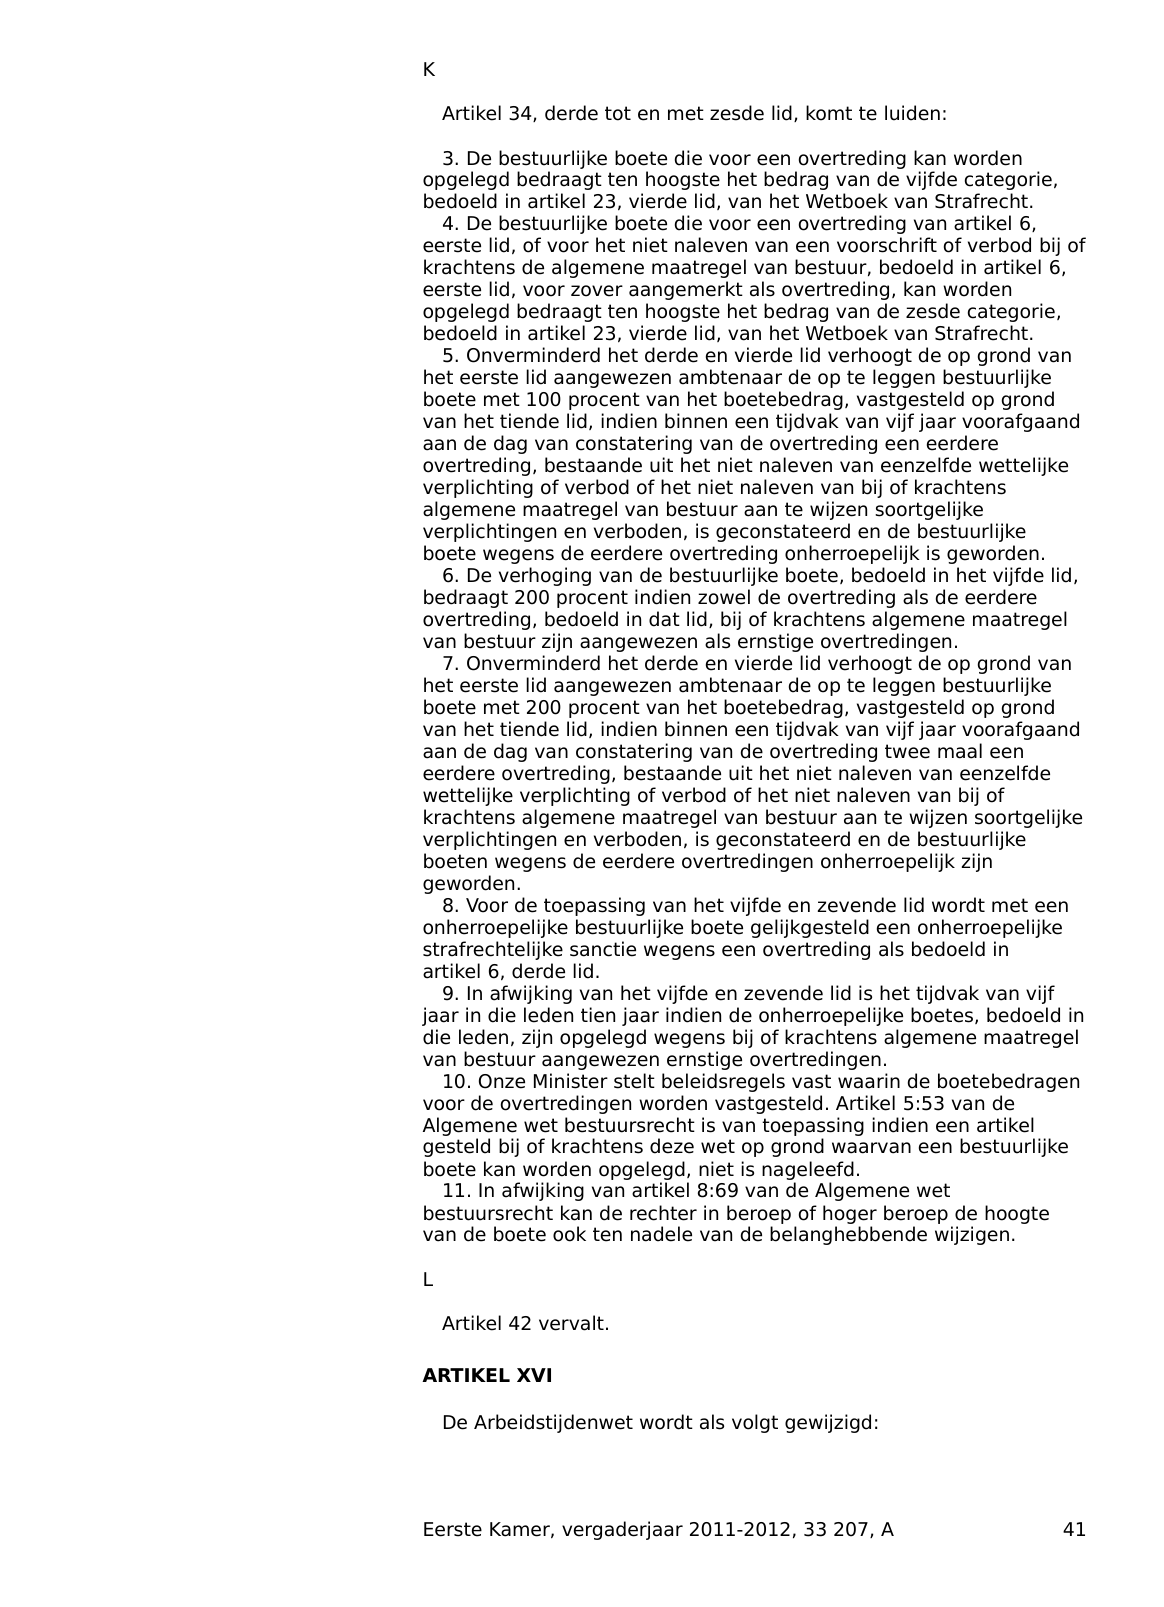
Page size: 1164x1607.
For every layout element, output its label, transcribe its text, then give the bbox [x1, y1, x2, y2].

text 7. Onverminderd het derde en vierde lid verhoogt de op grond van het eerste lid aangewezen ambtenaar de op te leggen bestuurlijke boete met 200 procent van het boetebedrag, vastgesteld op grond van het tiende lid, indien binnen een tijdvak van vijf jaar voorafgaand aan de dag van constatering van de overtreding twee maal een eerdere overtreding, bestaande uit het niet naleven van eenzelfde wettelijke verplichting of verbod of het niet naleven van bij of krachtens algemene maatregel van bestuur aan te wijzen soortgelijke verplichtingen en verboden, is geconstateerd en de bestuurlijke boeten wegens de eerdere overtredingen onherroepelijk zijn geworden. [422, 653, 1087, 895]
text 11. In afwijking van artikel 8:69 van de Algemene wet bestuursrecht kan de rechter in beroep of hoger beroep de hoogte van de boete ook ten nadele van de belanghebbende wijzigen. [422, 1180, 1087, 1246]
text 9. In afwijking van het vijfde en zevende lid is het tijdvak van vijf jaar in die leden tien jaar indien de onherroepelijke boetes, bedoeld in die leden, zijn opgelegd wegens bij of krachtens algemene maatregel van bestuur aangewezen ernstige overtredingen. [422, 983, 1087, 1071]
text De Arbeidstijdenwet wordt als volgt gewijzigd: [422, 1412, 1087, 1434]
text 4. De bestuurlijke boete die voor een overtreding van artikel 6, eerste lid, of voor het niet naleven van een voorschrift of verbod bij of krachtens de algemene maatregel van bestuur, bedoeld in artikel 6, eerste lid, voor zover aangemerkt als overtreding, kan worden opgelegd bedraagt ten hoogste het bedrag van de zesde categorie, bedoeld in artikel 23, vierde lid, van het Wetboek van Strafrecht. [422, 213, 1087, 345]
text 5. Onverminderd het derde en vierde lid verhoogt de op grond van het eerste lid aangewezen ambtenaar de op te leggen bestuurlijke boete met 100 procent van het boetebedrag, vastgesteld op grond van het tiende lid, indien binnen een tijdvak van vijf jaar voorafgaand aan de dag van constatering van de overtreding een eerdere overtreding, bestaande uit het niet naleven van eenzelfde wettelijke verplichting of verbod of het niet naleven van bij of krachtens algemene maatregel van bestuur aan te wijzen soortgelijke verplichtingen en verboden, is geconstateerd en de bestuurlijke boete wegens de eerdere overtreding onherroepelijk is geworden. [422, 345, 1087, 565]
text 3. De bestuurlijke boete die voor een overtreding kan worden opgelegd bedraagt ten hoogste het bedrag van de vijfde categorie, bedoeld in artikel 23, vierde lid, van het Wetboek van Strafrecht. [422, 147, 1087, 213]
text 10. Onze Minister stelt beleidsregels vast waarin de boetebedragen voor de overtredingen worden vastgesteld. Artikel 5:53 van de Algemene wet bestuursrecht is van toepassing indien een artikel gesteld bij of krachtens deze wet op grond waarvan een bestuurlijke boete kan worden opgelegd, niet is nageleefd. [422, 1071, 1087, 1180]
text L [422, 1268, 1087, 1291]
text 8. Voor de toepassing van het vijfde en zevende lid wordt met een onherroepelijke bestuurlijke boete gelijkgesteld een onherroepelijke strafrechtelijke sanctie wegens een overtreding als bedoeld in artikel 6, derde lid. [422, 895, 1087, 983]
text 6. De verhoging van de bestuurlijke boete, bedoeld in het vijfde lid, bedraagt 200 procent indien zowel de overtreding als de eerdere overtreding, bedoeld in dat lid, bij of krachtens algemene maatregel van bestuur zijn aangewezen als ernstige overtredingen. [422, 565, 1087, 653]
subtitle ARTIKEL XVI [422, 1365, 1087, 1387]
text Artikel 42 vervalt. [422, 1313, 1087, 1335]
text K [422, 59, 1087, 81]
text Artikel 34, derde tot en met zesde lid, komt te luiden: [422, 103, 1087, 125]
